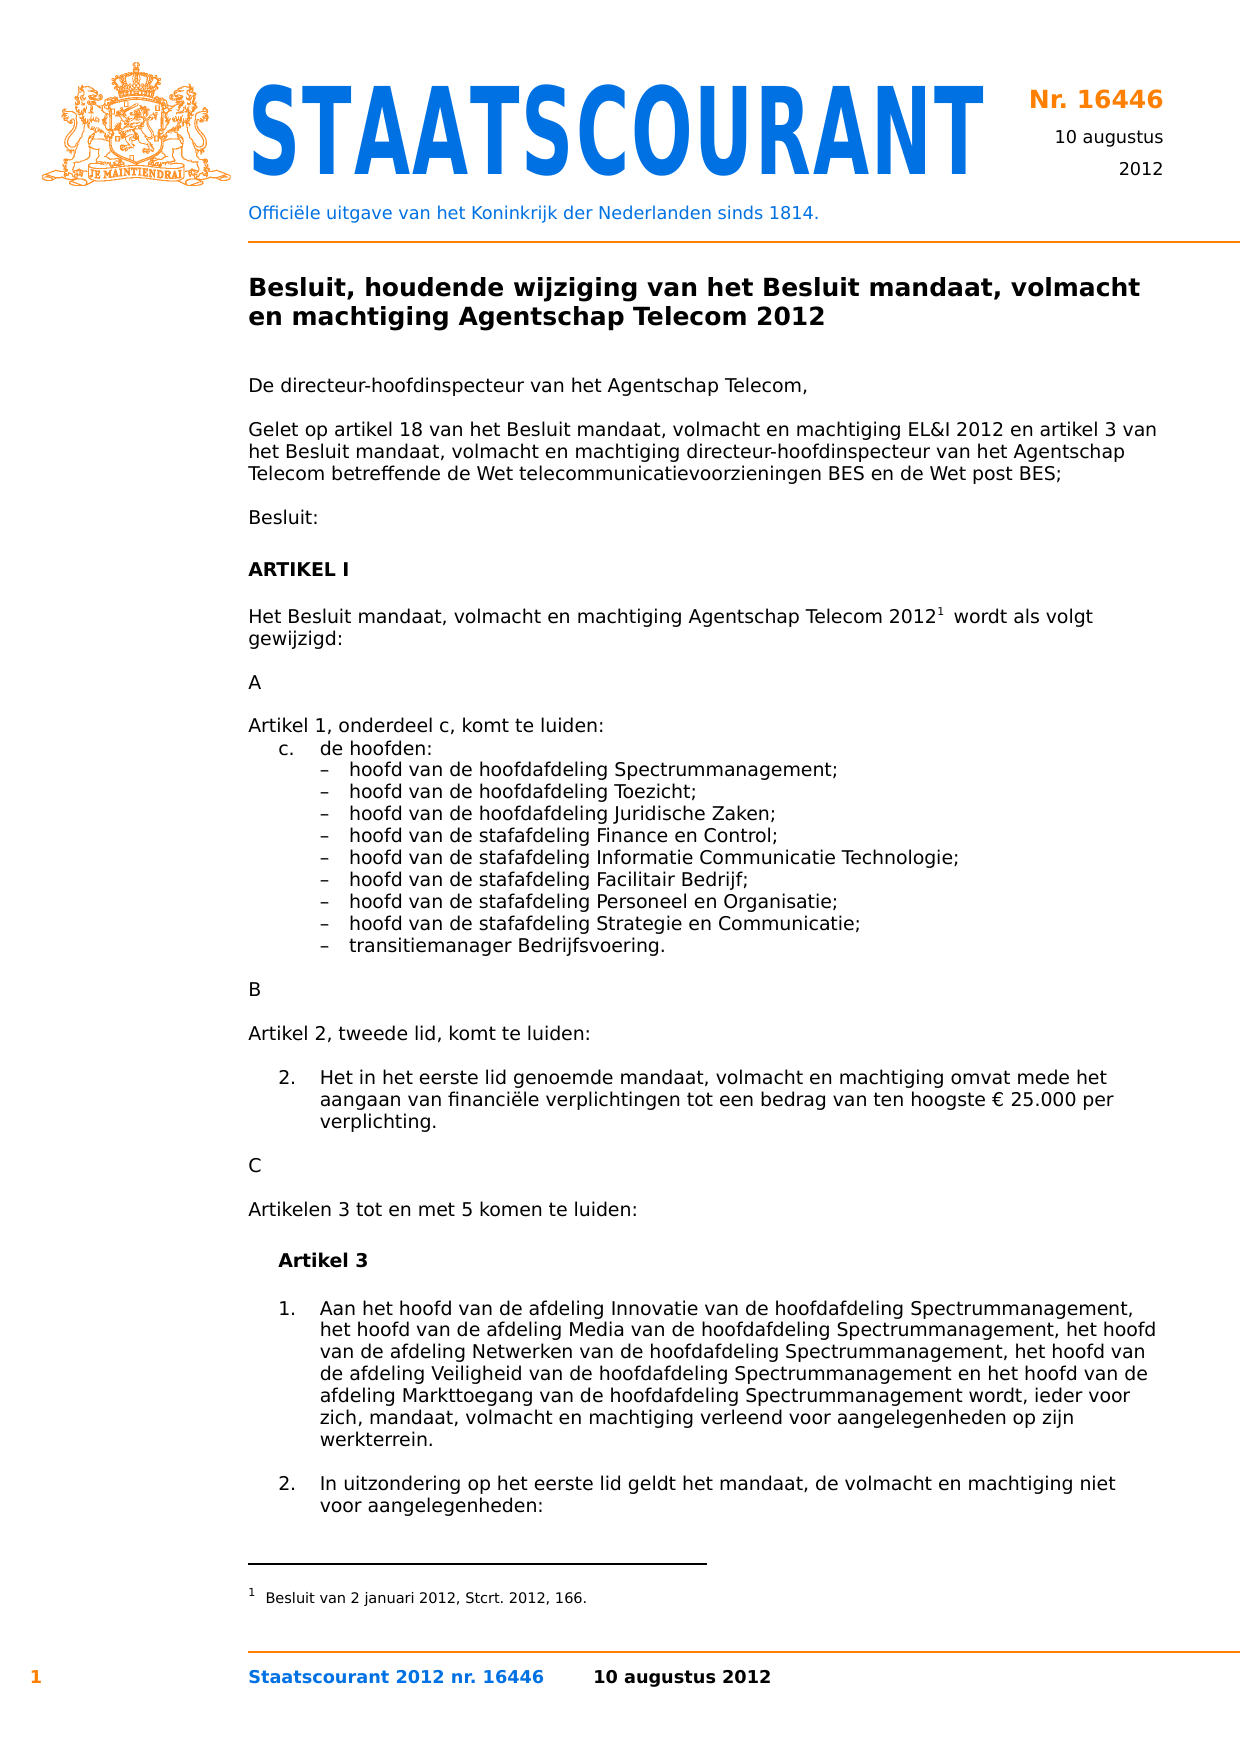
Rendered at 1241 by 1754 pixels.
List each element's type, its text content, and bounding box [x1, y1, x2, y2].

table_header STAATSCOURANT [248, 62, 998, 203]
text Besluit: [248, 507, 1163, 529]
text C [248, 1154, 1163, 1177]
table_cell 2012 [998, 153, 1240, 203]
text Artikel 1, onderdeel c, komt te luiden: [248, 715, 1163, 737]
table_cell 10 augustus [998, 121, 1240, 153]
picture [41, 62, 231, 186]
subtitle ARTIKEL I [248, 559, 1163, 581]
text Artikelen 3 tot en met 5 komen te luiden: [248, 1198, 1163, 1220]
text – hoofd van de stafafdeling Personeel en Organisatie; [319, 891, 1163, 913]
subtitle Besluit, houdende wijziging van het Besluit mandaat, volmacht en machtiging Agentschap Telecom 2012 [248, 273, 1163, 331]
text Artikel 2, tweede lid, komt te luiden: [248, 1023, 1163, 1045]
text A [248, 672, 1163, 693]
text 2. Het in het eerste lid genoemde mandaat, volmacht en machtiging omvat mede het aangaan van financiële verplichtingen tot een bedrag van ten hoogste € 25.000 per verplichting. [278, 1067, 1163, 1133]
text – hoofd van de hoofdafdeling Juridische Zaken; [319, 803, 1163, 825]
text Het Besluit mandaat, volmacht en machtiging Agentschap Telecom 2012 wordt als volgt gewijzigd: [248, 606, 1163, 650]
subtitle Artikel 3 [278, 1250, 1163, 1272]
text Gelet op artikel 18 van het Besluit mandaat, volmacht en machtiging EL&I 2012 en artikel 3 van het Besluit mandaat, volmacht en machtiging directeur-hoofdinspecteur van het Agentschap Telecom betreffende de Wet telecommunicatievoorzieningen BES en de Wet post BES; [248, 419, 1163, 485]
text – hoofd van de stafafdeling Facilitair Bedrijf; [319, 869, 1163, 891]
text c. de hoofden: [278, 737, 1163, 759]
text – hoofd van de stafafdeling Informatie Communicatie Technologie; [319, 847, 1163, 869]
text – hoofd van de hoofdafdeling Spectrummanagement; [319, 759, 1163, 781]
table_header Nr. 16446 [998, 62, 1240, 121]
text 1. Aan het hoofd van de afdeling Innovatie van de hoofdafdeling Spectrummanagement, het hoofd van de afdeling Media van de hoofdafdeling Spectrummanagement, het hoofd van de afdeling Netwerken van de hoofdafdeling Spectrummanagement, het hoofd van de afdeling Veiligheid van de hoofdafdeling Spectrummanagement en het hoofd van de afdeling Markttoegang van de hoofdafdeling Spectrummanagement wordt, ieder voor zich, mandaat, volmacht en machtiging verleend voor aangelegenheden op zijn werkterrein. [278, 1297, 1163, 1451]
text 2. In uitzondering op het eerste lid geldt het mandaat, de volmacht en machtiging niet voor aangelegenheden: [278, 1473, 1163, 1517]
text De directeur-hoofdinspecteur van het Agentschap Telecom, [248, 375, 1163, 397]
text – hoofd van de stafafdeling Finance en Control; [319, 825, 1163, 847]
text Besluit van 2 januari 2012, Stcrt. 2012, 166. [248, 1586, 1163, 1608]
table_header [25, 62, 248, 241]
text – transitiemanager Bedrijfsvoering. [319, 935, 1163, 957]
text – hoofd van de hoofdafdeling Toezicht; [319, 781, 1163, 803]
text – hoofd van de stafafdeling Strategie en Communicatie; [319, 913, 1163, 935]
text B [248, 979, 1163, 1001]
table_cell Officiële uitgave van het Koninkrijk der Nederlanden sinds 1814. [248, 203, 1240, 241]
